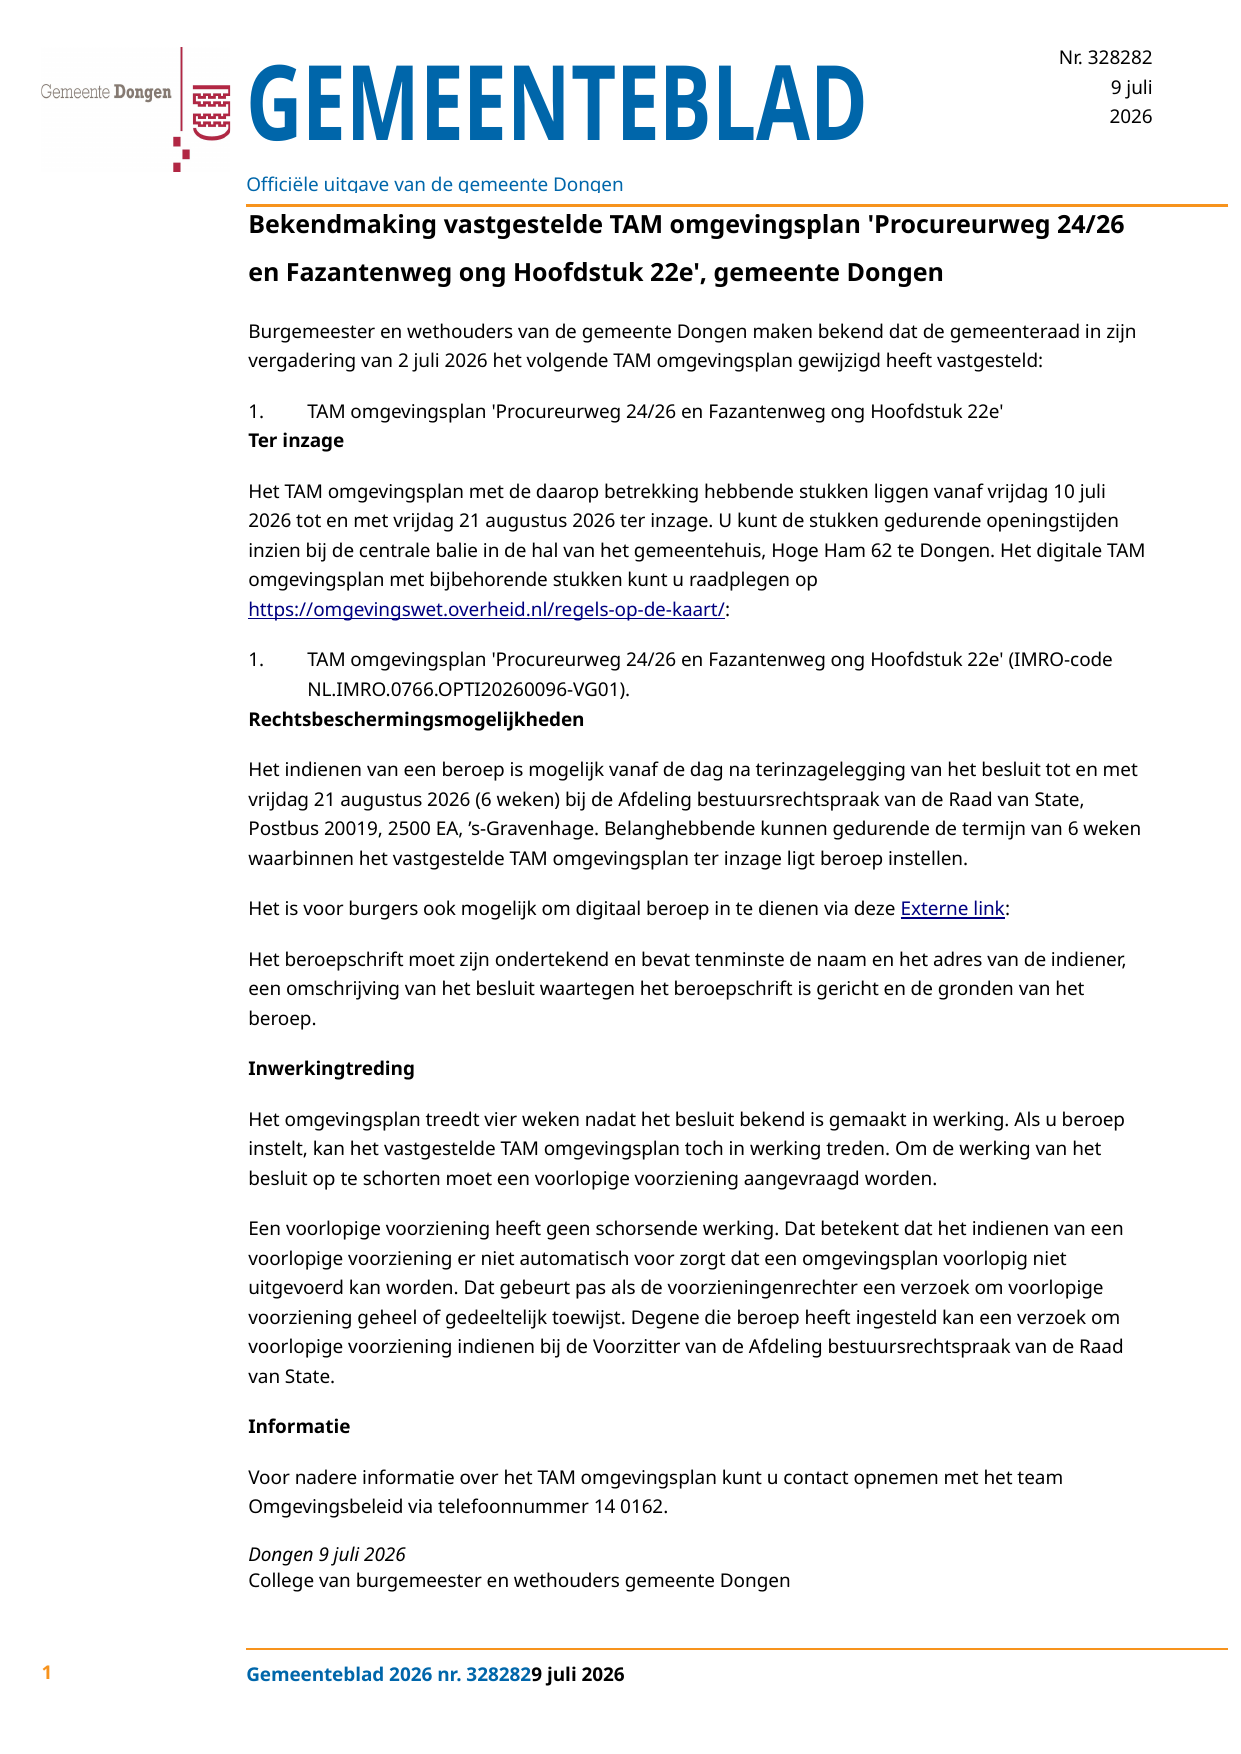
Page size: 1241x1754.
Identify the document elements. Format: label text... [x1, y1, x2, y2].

text Rechtsbeschermingsmogelijkheden [248, 706, 1152, 732]
text Inwerkingtreding [248, 1055, 1152, 1081]
text Het TAM omgevingsplan met de daarop betrekking hebbende stukken liggen vanaf vrijdag 10 juli 2026 tot en met vrijdag 21 augustus 2026 ter inzage. U kunt de stukken gedurende openingstijden inzien bij de centrale balie in de hal van het gemeentehuis, Hoge Ham 62 te Dongen. Het digitale TAM omgevingsplan met bijbehorende stukken kunt u raadplegen op https://omgevingswet.overheid.nl/regels-op-de-kaart/: [248, 478, 1152, 622]
text Voor nadere informatie over het TAM omgevingsplan kunt u contact opnemen met het team Omgevingsbeleid via telefoonnummer 14 0162. [248, 1464, 1152, 1519]
text Het beroepschrift moet zijn ondertekend en bevat tenminste de naam en het adres van de indiener, een omschrijving van het besluit waartegen het beroepschrift is gericht en de gronden van het beroep. [248, 946, 1152, 1031]
text Het is voor burgers ook mogelijk om digitaal beroep in te dienen via deze Externe link: [248, 895, 1152, 921]
text Ter inzage [248, 427, 1152, 453]
text Het indienen van een beroep is mogelijk vanaf de dag na terinzagelegging van het besluit tot en met vrijdag 21 augustus 2026 (6 weken) bij de Afdeling bestuursrechtspraak van de Raad van State, Postbus 20019, 2500 EA, ’s-Gravenhage. Belanghebbende kunnen gedurende de termijn van 6 weken waarbinnen het vastgestelde TAM omgevingsplan ter inzage ligt beroep instellen. [248, 756, 1152, 871]
text Een voorlopige voorziening heeft geen schorsende werking. Dat betekent dat het indienen van een voorlopige voorziening er niet automatisch voor zorgt dat een omgevingsplan voorlopig niet uitgevoerd kan worden. Dat gebeurt pas als de voorzieningenrechter een verzoek om voorlopige voorziening geheel of gedeeltelijk toewijst. Degene die beroep heeft ingesteld kan een verzoek om voorlopige voorziening indienen bij de Voorzitter van de Afdeling bestuursrechtspraak van de Raad van State. [248, 1215, 1152, 1389]
list TAM omgevingsplan 'Procureurweg 24/26 en Fazantenweg ong Hoofdstuk 22e' (IMRO-code NL.IMRO.0766.OPTI20260096-VG01). [248, 647, 1152, 702]
text Dongen 9 juli 2026 [248, 1542, 1152, 1567]
text College van burgemeester en wethouders gemeente Dongen [248, 1567, 1152, 1593]
list TAM omgevingsplan 'Procureurweg 24/26 en Fazantenweg ong Hoofdstuk 22e' [248, 398, 1152, 424]
text Het omgevingsplan treedt vier weken nadat het besluit bekend is gemaakt in werking. Als u beroep instelt, kan het vastgestelde TAM omgevingsplan toch in werking treden. Om de werking van het besluit op te schorten moet een voorlopige voorziening aangevraagd worden. [248, 1106, 1152, 1191]
text Informatie [248, 1414, 1152, 1439]
picture [41, 47, 231, 172]
text Burgemeester en wethouders van de gemeente Dongen maken bekend dat de gemeenteraad in zijn vergadering van 2 juli 2026 het volgende TAM omgevingsplan gewijzigd heeft vastgesteld: [248, 318, 1152, 373]
text Bekendmaking vastgestelde TAM omgevingsplan 'Procureurweg 24/26 en Fazantenweg ong Hoofdstuk 22e', gemeente Dongen [248, 207, 1152, 288]
